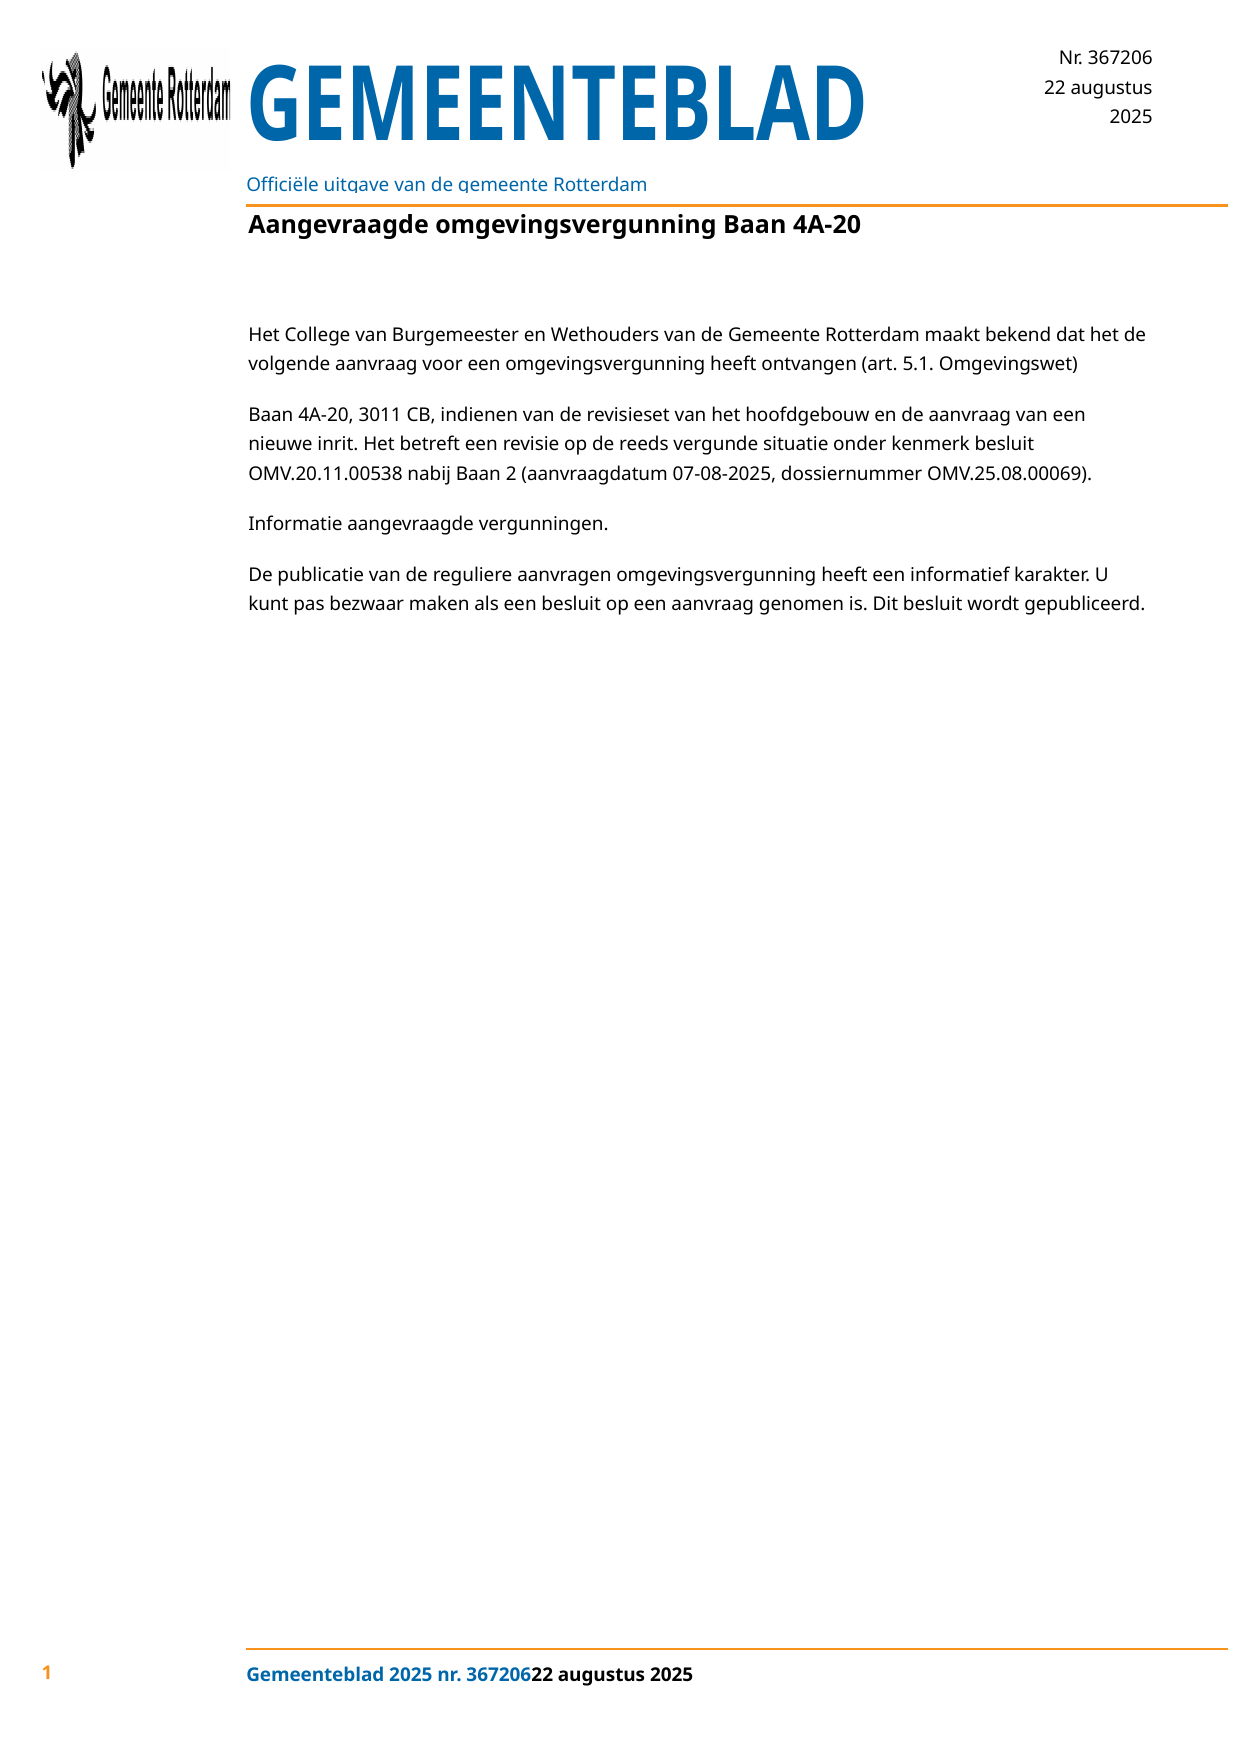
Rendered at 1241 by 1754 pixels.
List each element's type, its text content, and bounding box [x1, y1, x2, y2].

text Informatie aangevraagde vergunningen. [248, 510, 1152, 536]
text Baan 4A-20, 3011 CB, indienen van de revisieset van het hoofdgebouw en de aanvraag van een nieuwe inrit. Het betreft een revisie op de reeds vergunde situatie onder kenmerk besluit OMV.20.11.00538 nabij Baan 2 (aanvraagdatum 07-08-2025, dossiernummer OMV.25.08.00069). [248, 401, 1152, 486]
text De publicatie van de reguliere aanvragen omgevingsvergunning heeft een informatief karakter. U kunt pas bezwaar maken als een besluit op een aanvraag genomen is. Dit besluit wordt gepubliceerd. [248, 561, 1152, 616]
text Aangevraagde omgevingsvergunning Baan 4A-20 [248, 207, 1152, 241]
text Het College van Burgemeester en Wethouders van de Gemeente Rotterdam maakt bekend dat het de volgende aanvraag voor een omgevingsvergunning heeft ontvangen (art. 5.1. Omgevingswet) [248, 321, 1152, 376]
picture [41, 47, 231, 172]
